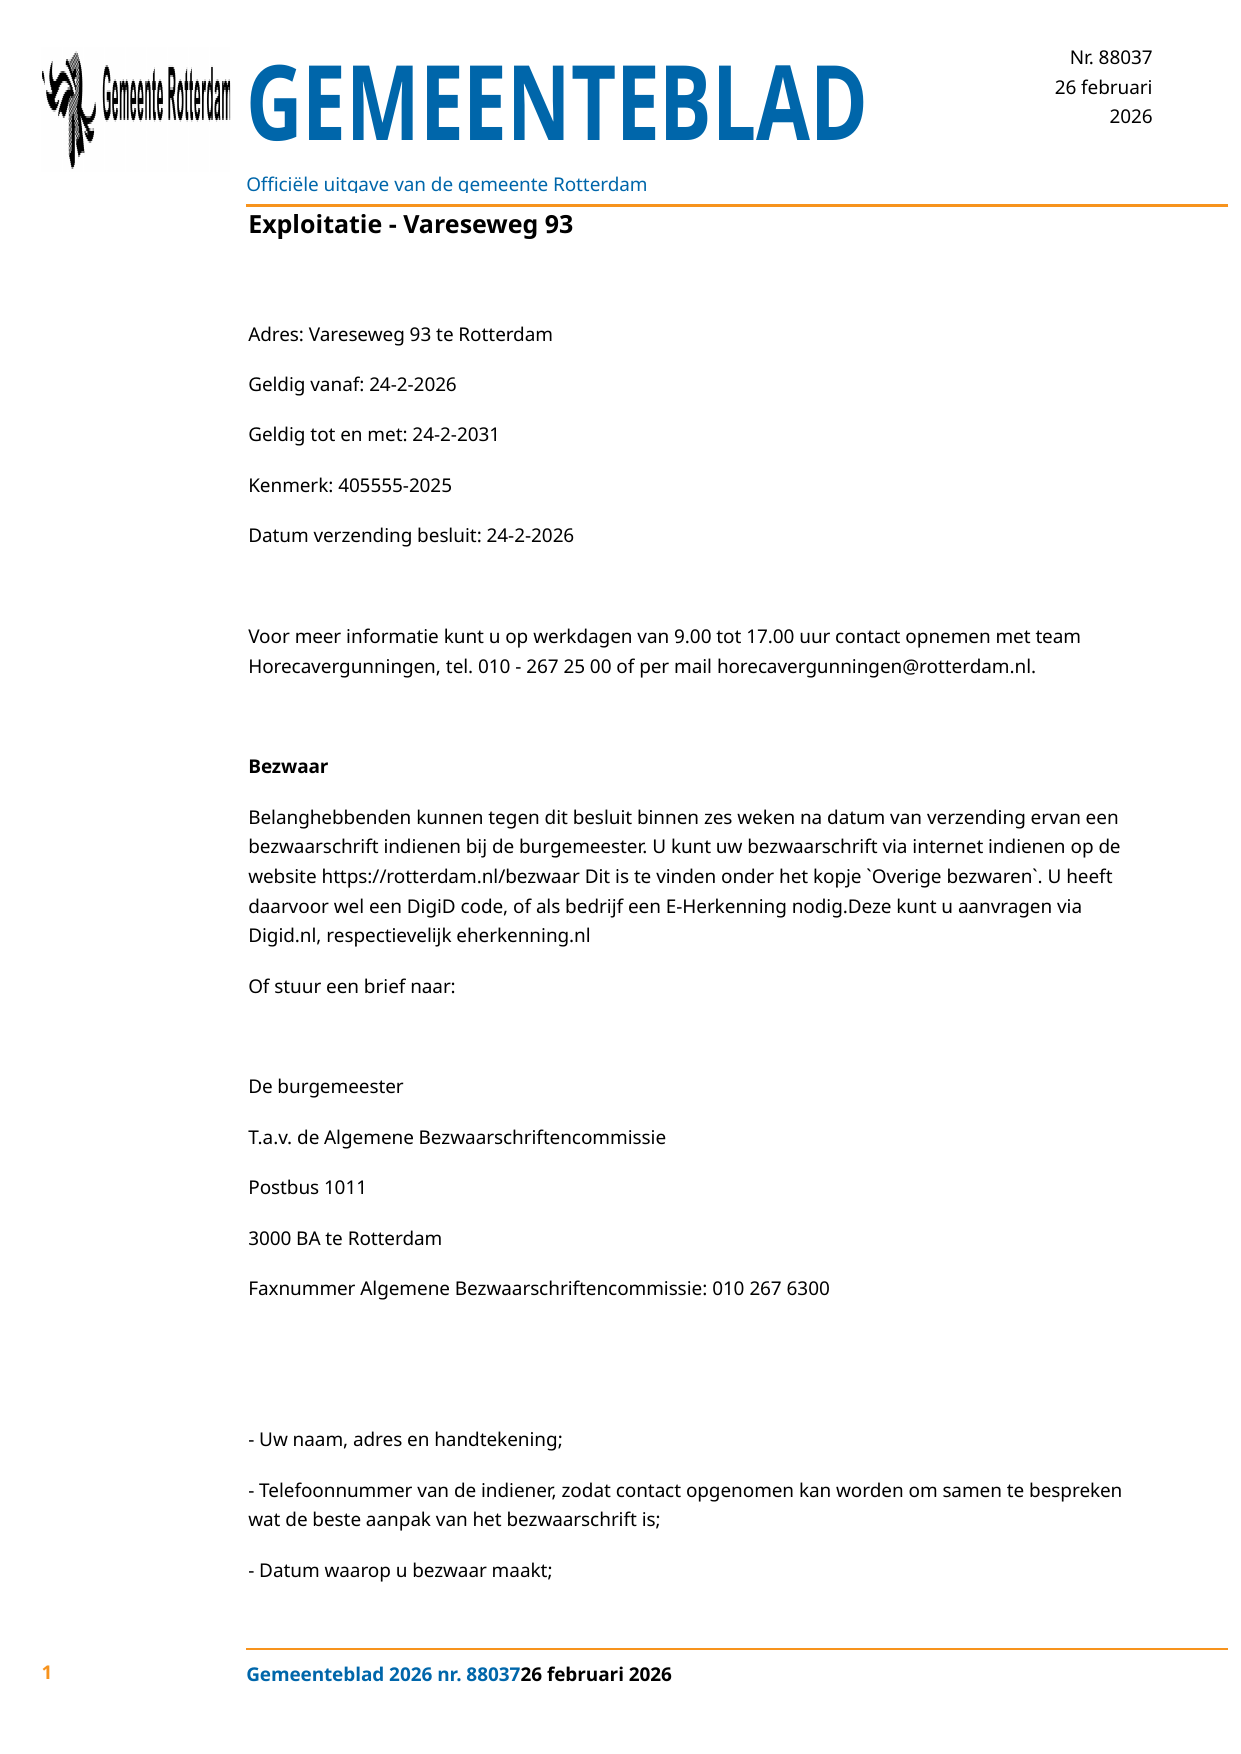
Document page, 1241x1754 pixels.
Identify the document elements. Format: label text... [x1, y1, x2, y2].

text Belanghebbenden kunnen tegen dit besluit binnen zes weken na datum van verzending ervan een bezwaarschrift indienen bij de burgemeester. U kunt uw bezwaarschrift via internet indienen op de website https://rotterdam.nl/bezwaar Dit is te vinden onder het kopje `Overige bezwaren`. U heeft daarvoor wel een DigiD code, of als bedrijf een E-Herkenning nodig.Deze kunt u aanvragen via Digid.nl, respectievelijk eherkenning.nl [248, 804, 1152, 948]
text - Datum waarop u bezwaar maakt; [248, 1557, 1152, 1583]
text 3000 BA te Rotterdam [248, 1225, 1152, 1251]
text T.a.v. de Algemene Bezwaarschriftencommissie [248, 1124, 1152, 1150]
text Exploitatie - Vareseweg 93 [248, 207, 1152, 241]
text Bezwaar [248, 754, 1152, 779]
text - Uw naam, adres en handtekening; [248, 1427, 1152, 1452]
text De burgemeester [248, 1074, 1152, 1099]
text Voor meer informatie kunt u op werkdagen van 9.00 tot 17.00 uur contact opnemen met team Horecavergunningen, tel. 010 - 267 25 00 of per mail horecavergunningen@rotterdam.nl. [248, 623, 1152, 678]
text Geldig tot en met: 24-2-2031 [248, 422, 1152, 447]
picture [41, 47, 231, 172]
text Datum verzending besluit: 24-2-2026 [248, 522, 1152, 548]
text - Telefoonnummer van de indiener, zodat contact opgenomen kan worden om samen te bespreken wat de beste aanpak van het bezwaarschrift is; [248, 1477, 1152, 1532]
text Geldig vanaf: 24-2-2026 [248, 371, 1152, 397]
text Faxnummer Algemene Bezwaarschriftencommissie: 010 267 6300 [248, 1275, 1152, 1301]
text Kenmerk: 405555-2025 [248, 472, 1152, 498]
text Adres: Vareseweg 93 te Rotterdam [248, 321, 1152, 346]
text Postbus 1011 [248, 1174, 1152, 1200]
text Of stuur een brief naar: [248, 973, 1152, 998]
